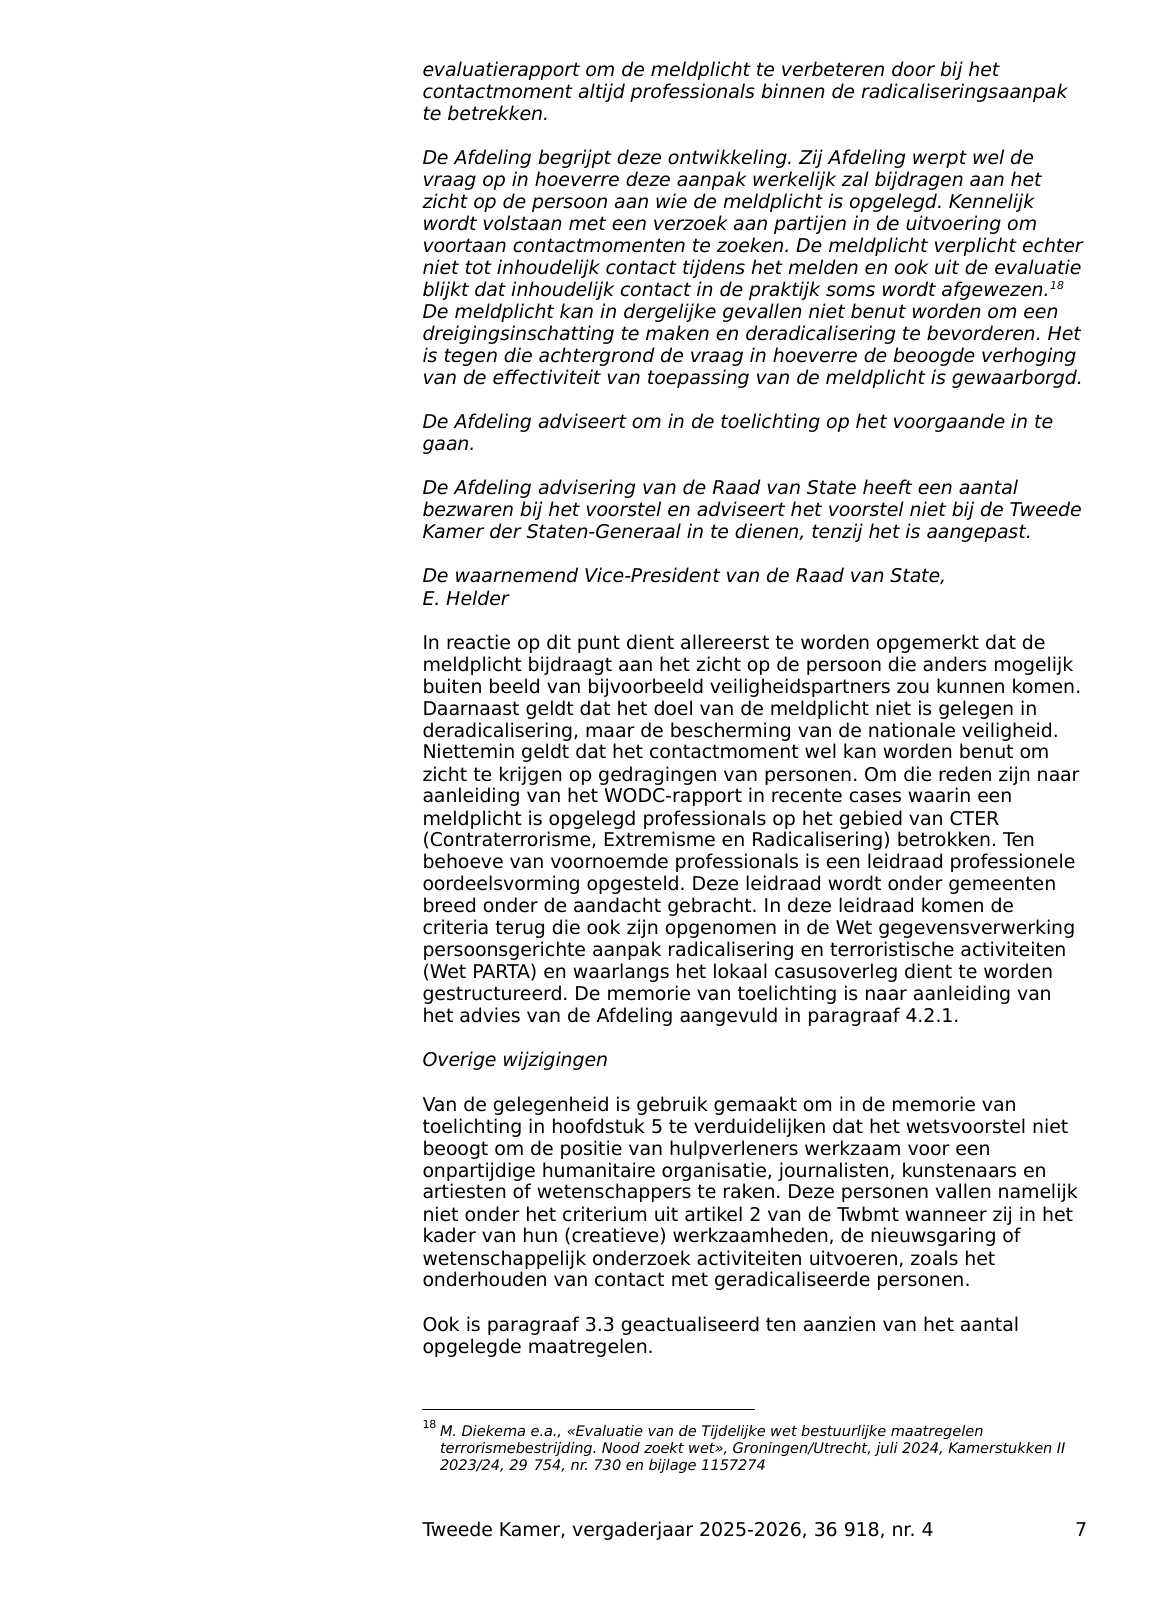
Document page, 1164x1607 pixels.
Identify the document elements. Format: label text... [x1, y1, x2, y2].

text De waarnemend Vice-President van de Raad van State, [422, 565, 1087, 587]
subtitle Overige wijzigingen [422, 1049, 1087, 1071]
text Ook is paragraaf 3.3 geactualiseerd ten aanzien van het aantal opgelegde maatregelen. [422, 1313, 1087, 1357]
text De Afdeling advisering van de Raad van State heeft een aantal bezwaren bij het voorstel en adviseert het voorstel niet bij de Tweede Kamer der Staten-Generaal in te dienen, tenzij het is aangepast. [422, 477, 1087, 543]
text In reactie op dit punt dient allereerst te worden opgemerkt dat de meldplicht bijdraagt aan het zicht op de persoon die anders mogelijk buiten beeld van bijvoorbeeld veiligheidspartners zou kunnen komen. Daarnaast geldt dat het doel van de meldplicht niet is gelegen in deradicalisering, maar de bescherming van de nationale veiligheid. Niettemin geldt dat het contactmoment wel kan worden benut om zicht te krijgen op gedragingen van personen. Om die reden zijn naar aanleiding van het WODC-rapport in recente cases waarin een meldplicht is opgelegd professionals op het gebied van CTER (Contraterrorisme, Extremisme en Radicalisering) betrokken. Ten behoeve van voornoemde professionals is een leidraad professionele oordeelsvorming opgesteld. Deze leidraad wordt onder gemeenten breed onder de aandacht gebracht. In deze leidraad komen de criteria terug die ook zijn opgenomen in de Wet gegevensverwerking persoonsgerichte aanpak radicalisering en terroristische activiteiten (Wet PARTA) en waarlangs het lokaal casusoverleg dient te worden gestructureerd. De memorie van toelichting is naar aanleiding van het advies van de Afdeling aangevuld in paragraaf 4.2.1. [422, 632, 1087, 1027]
text De Afdeling begrijpt deze ontwikkeling. Zij Afdeling werpt wel de vraag op in hoeverre deze aanpak werkelijk zal bijdragen aan het zicht op de persoon aan wie de meldplicht is opgelegd. Kennelijk wordt volstaan met een verzoek aan partijen in de uitvoering om voortaan contactmomenten te zoeken. De meldplicht verplicht echter niet tot inhoudelijk contact tijdens het melden en ook uit de evaluatie blijkt dat inhoudelijk contact in de praktijk soms wordt afgewezen. De meldplicht kan in dergelijke gevallen niet benut worden om een dreigingsinschatting te maken en deradicalisering te bevorderen. Het is tegen die achtergrond de vraag in hoeverre de beoogde verhoging van de effectiviteit van toepassing van de meldplicht is gewaarborgd. [422, 147, 1087, 389]
text De Afdeling adviseert om in de toelichting op het voorgaande in te gaan. [422, 411, 1087, 455]
text M. Diekema e.a., «Evaluatie van de Tijdelijke wet bestuurlijke maatregelen terrorismebestrijding. Nood zoekt wet», Groningen/Utrecht, juli 2024, Kamerstukken II 2023/24, 29 754, nr. 730 en bijlage 1157274 [422, 1418, 1087, 1474]
text Van de gelegenheid is gebruik gemaakt om in de memorie van toelichting in hoofdstuk 5 te verduidelijken dat het wetsvoorstel niet beoogt om de positie van hulpverleners werkzaam voor een onpartijdige humanitaire organisatie, journalisten, kunstenaars en artiesten of wetenschappers te raken. Deze personen vallen namelijk niet onder het criterium uit artikel 2 van de Twbmt wanneer zij in het kader van hun (creatieve) werkzaamheden, de nieuwsgaring of wetenschappelijk onderzoek activiteiten uitvoeren, zoals het onderhouden van contact met geradicaliseerde personen. [422, 1093, 1087, 1291]
text E. Helder [422, 587, 1087, 609]
text evaluatierapport om de meldplicht te verbeteren door bij het contactmoment altijd professionals binnen de radicaliseringsaanpak te betrekken. [422, 59, 1087, 125]
